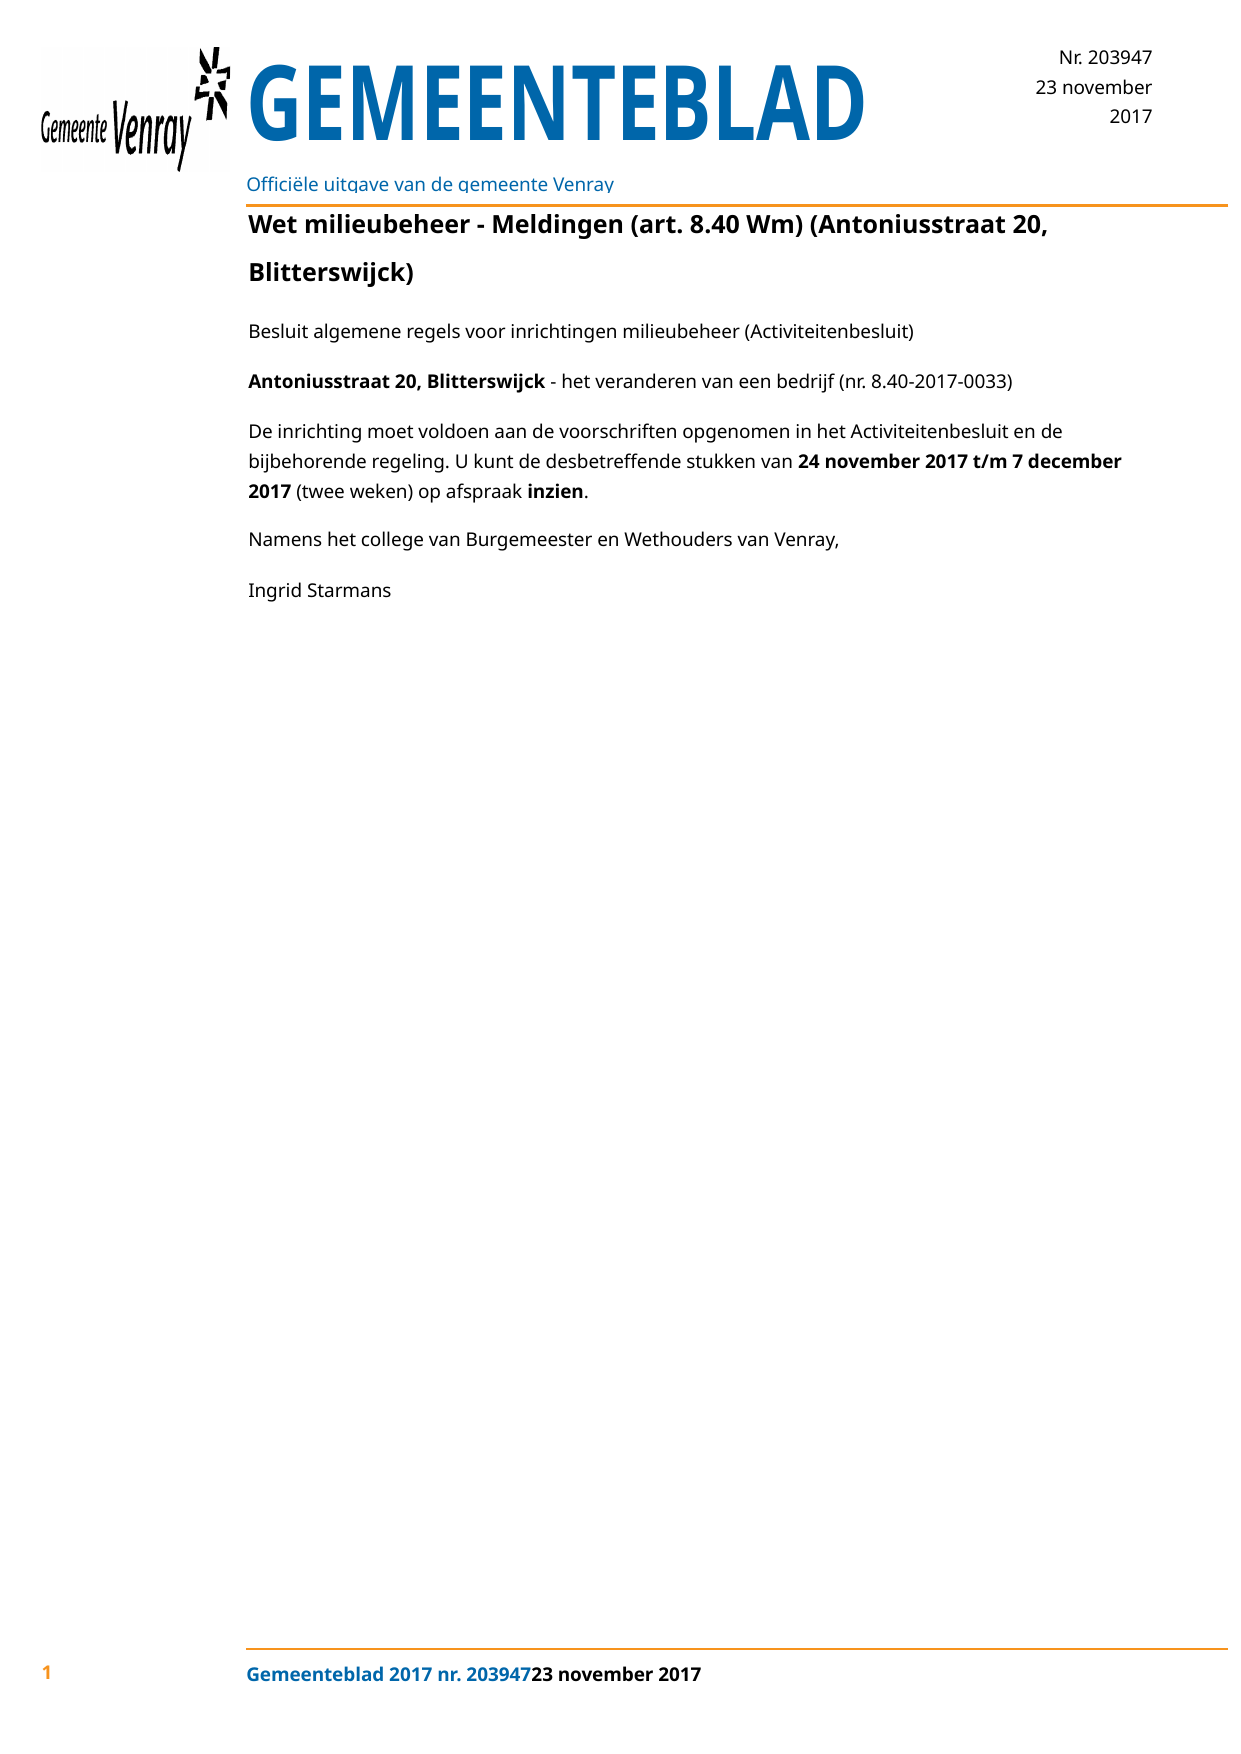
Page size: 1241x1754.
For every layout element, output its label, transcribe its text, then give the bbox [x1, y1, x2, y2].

text Wet milieubeheer - Meldingen (art. 8.40 Wm) (Antoniusstraat 20, Blitterswijck) [248, 207, 1152, 288]
text De inrichting moet voldoen aan de voorschriften opgenomen in het Activiteitenbesluit en de bijbehorende regeling. U kunt de desbetreffende stukken van 24 november 2017 t/m 7 december 2017 (twee weken) op afspraak inzien. [248, 419, 1152, 504]
text Antoniusstraat 20, Blitterswijck - het veranderen van een bedrijf (nr. 8.40-2017-0033) [248, 368, 1152, 394]
text Ingrid Starmans [248, 577, 1152, 603]
picture [41, 47, 231, 172]
text Besluit algemene regels voor inrichtingen milieubeheer (Activiteitenbesluit) [248, 318, 1152, 344]
text Namens het college van Burgemeester en Wethouders van Venray, [248, 526, 1152, 551]
